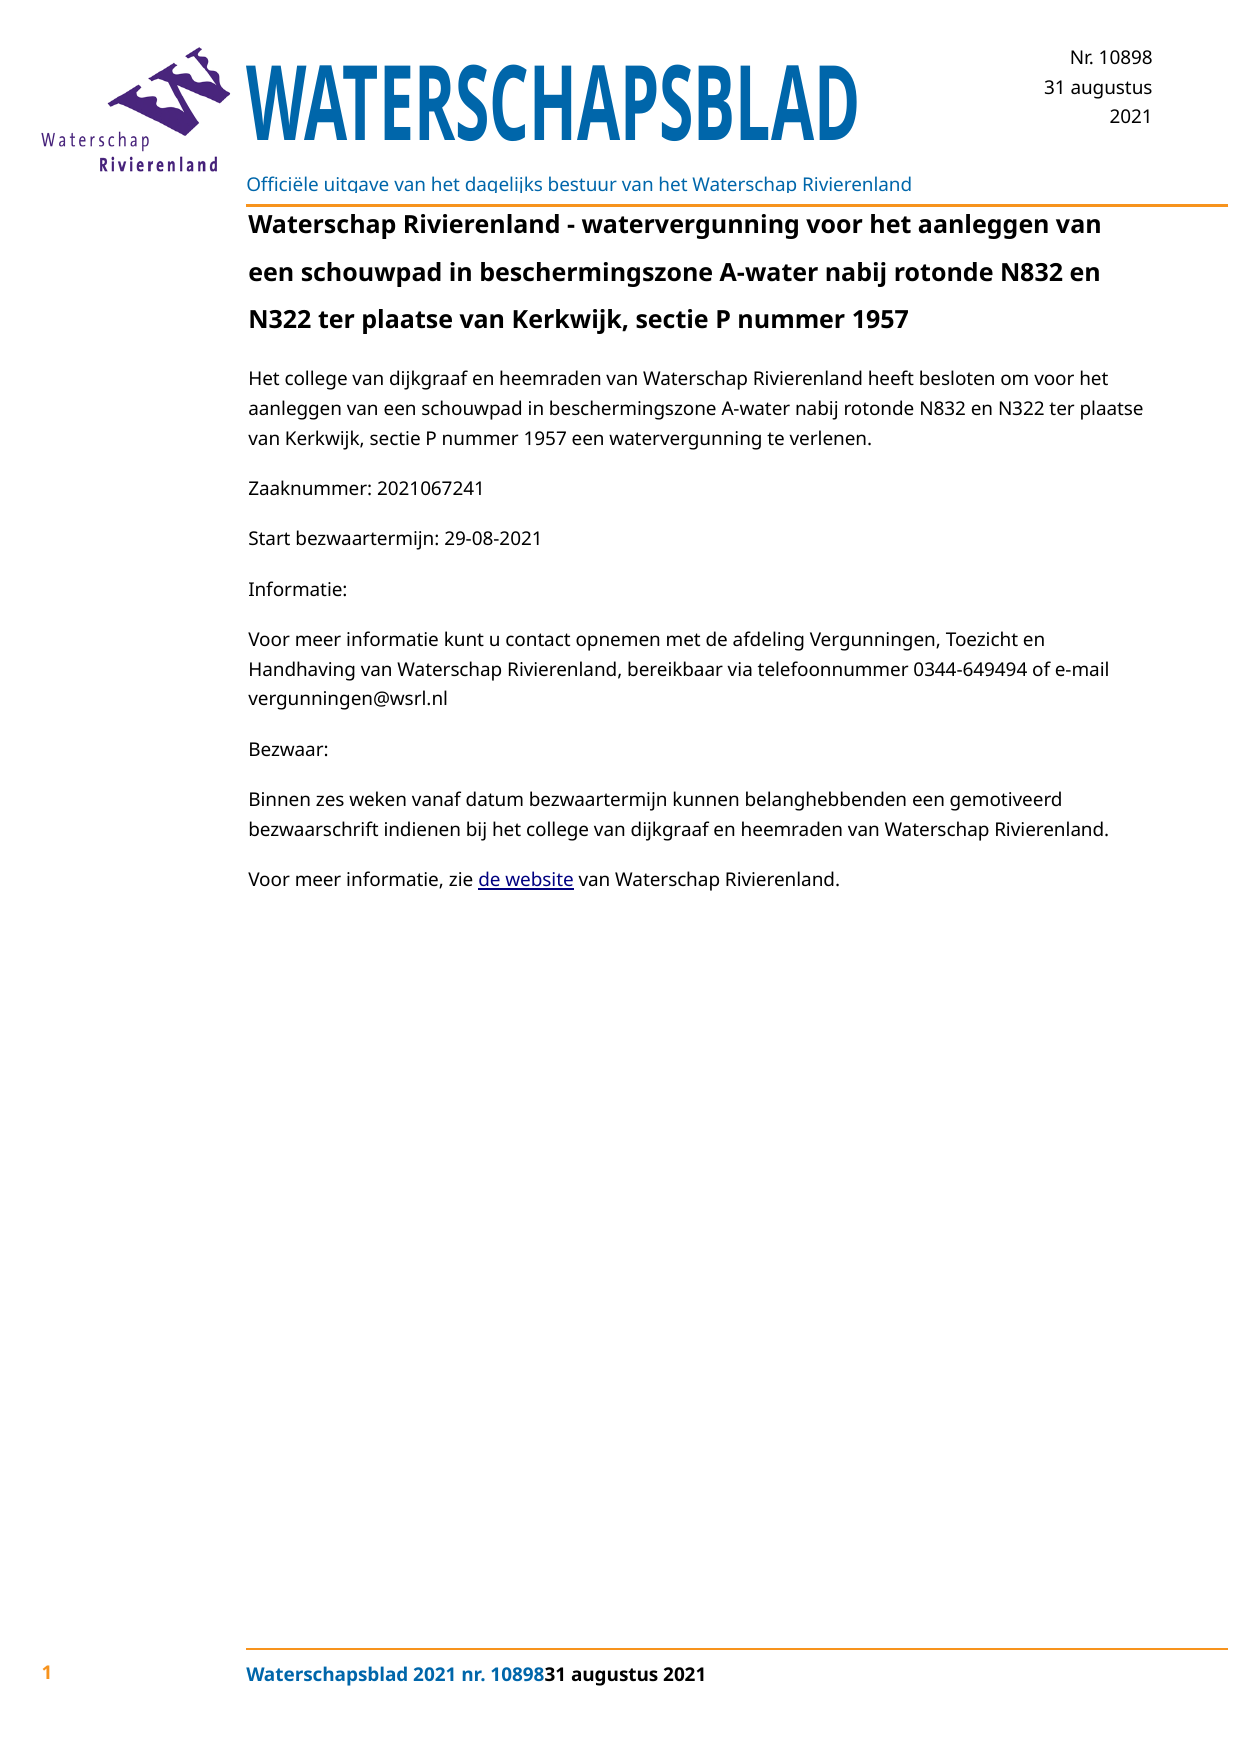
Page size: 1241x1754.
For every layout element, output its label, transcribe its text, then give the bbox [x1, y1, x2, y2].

text Bezwaar: [248, 736, 1152, 762]
text Zaaknummer: 2021067241 [248, 475, 1152, 501]
text Het college van dijkgraaf en heemraden van Waterschap Rivierenland heeft besloten om voor het aanleggen van een schouwpad in beschermingszone A-water nabij rotonde N832 en N322 ter plaatse van Kerkwijk, sectie P nummer 1957 een watervergunning te verlenen. [248, 366, 1152, 450]
text Informatie: [248, 576, 1152, 602]
text Voor meer informatie, zie de website van Waterschap Rivierenland. [248, 866, 1152, 892]
text Waterschap Rivierenland - watervergunning voor het aanleggen van een schouwpad in beschermingszone A-water nabij rotonde N832 en N322 ter plaatse van Kerkwijk, sectie P nummer 1957 [248, 207, 1152, 336]
text Voor meer informatie kunt u contact opnemen met de afdeling Vergunningen, Toezicht en Handhaving van Waterschap Rivierenland, bereikbaar via telefoonnummer 0344-649494 of e-mail vergunningen@wsrl.nl [248, 626, 1152, 711]
picture [41, 47, 231, 172]
text Binnen zes weken vanaf datum bezwaartermijn kunnen belanghebbenden een gemotiveerd bezwaarschrift indienen bij het college van dijkgraaf en heemraden van Waterschap Rivierenland. [248, 786, 1152, 842]
text Start bezwaartermijn: 29-08-2021 [248, 526, 1152, 551]
